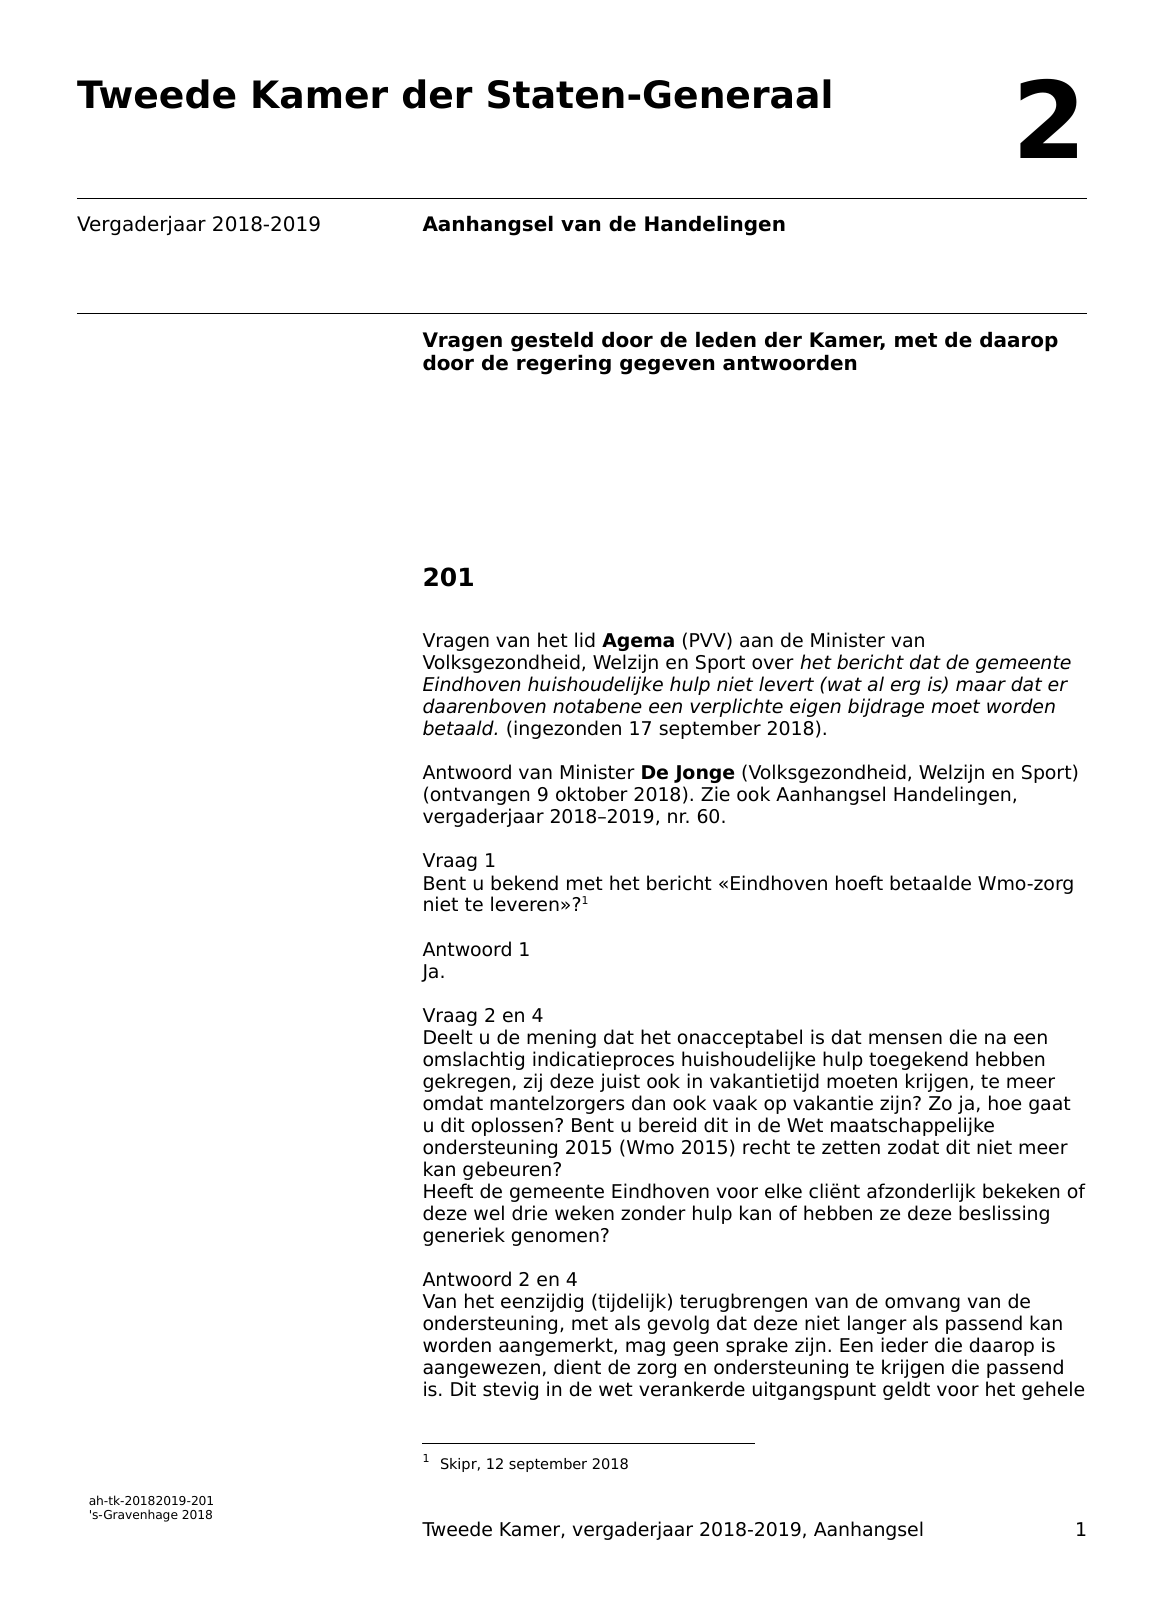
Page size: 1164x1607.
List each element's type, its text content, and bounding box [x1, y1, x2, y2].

text Deelt u de mening dat het onacceptabel is dat mensen die na een omslachtig indicatieproces huishoudelijke hulp toegekend hebben gekregen, zij deze juist ook in vakantietijd moeten krijgen, te meer omdat mantelzorgers dan ook vaak op vakantie zijn? Zo ja, hoe gaat u dit oplossen? Bent u bereid dit in de Wet maatschappelijke ondersteuning 2015 (Wmo 2015) recht te zetten zodat dit niet meer kan gebeuren? [422, 1027, 1087, 1181]
text Van het eenzijdig (tijdelijk) terugbrengen van de omvang van de ondersteuning, met als gevolg dat deze niet langer als passend kan worden aangemerkt, mag geen sprake zijn. Een ieder die daarop is aangewezen, dient de zorg en ondersteuning te krijgen die passend is. Dit stevig in de wet verankerde uitgangspunt geldt voor het gehele [422, 1291, 1087, 1401]
text Antwoord 2 en 4 [422, 1269, 1087, 1291]
text Bent u bekend met het bericht «Eindhoven hoeft betaalde Wmo-zorg niet te leveren»? [422, 872, 1087, 916]
table_header 2 [886, 59, 1087, 198]
text Skipr, 12 september 2018 [422, 1452, 1087, 1474]
table_cell [77, 314, 422, 375]
text Vragen van het lid Agema (PVV) aan de Minister van Volksgezondheid, Welzijn en Sport over het bericht dat de gemeente Eindhoven huishoudelijke hulp niet levert (wat al erg is) maar dat er daarenboven notabene een verplichte eigen bijdrage moet worden betaald. (ingezonden 17 september 2018). [422, 630, 1087, 740]
text ah-tk-20182019-201 [88, 1494, 323, 1508]
text Antwoord 1 [422, 938, 1087, 961]
text Antwoord van Minister De Jonge (Volksgezondheid, Welzijn en Sport) (ontvangen 9 oktober 2018). Zie ook Aanhangsel Handelingen, vergaderjaar 2018–2019, nr. 60. [422, 762, 1087, 828]
text Ja. [422, 961, 1087, 982]
table_cell Vragen gesteld door de leden der Kamer, met de daarop door de regering gegeven antwoorden [422, 314, 1087, 375]
table_cell Aanhangsel van de Handelingen [422, 199, 1087, 313]
text Vraag 1 [422, 850, 1087, 872]
text Heeft de gemeente Eindhoven voor elke cliënt afzonderlijk bekeken of deze wel drie weken zonder hulp kan of hebben ze deze beslissing generiek genomen? [422, 1181, 1087, 1246]
text 's-Gravenhage 2018 [88, 1508, 323, 1522]
table_header Tweede Kamer der Staten-Generaal [77, 59, 886, 198]
text 201 [422, 563, 1087, 592]
table_cell Vergaderjaar 2018-2019 [77, 199, 422, 313]
text Vraag 2 en 4 [422, 1005, 1087, 1027]
